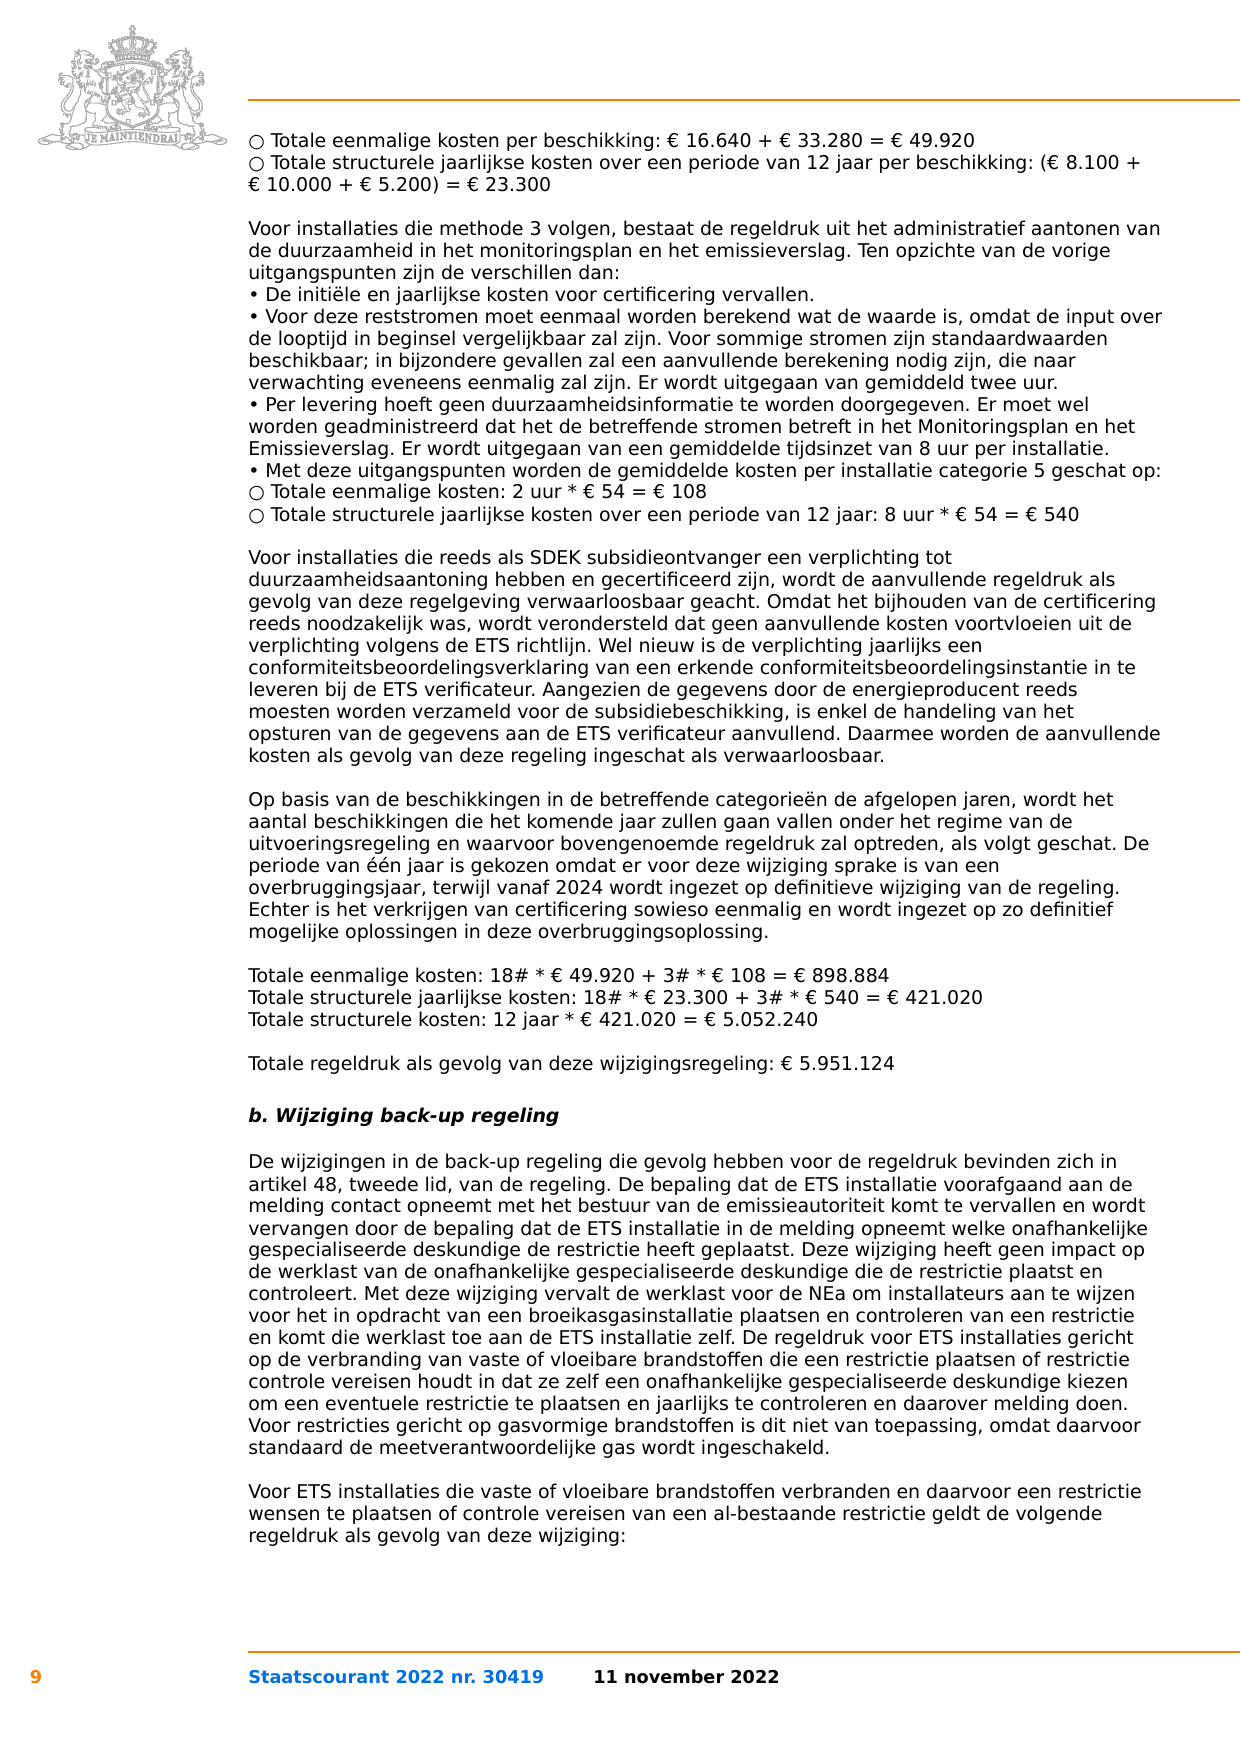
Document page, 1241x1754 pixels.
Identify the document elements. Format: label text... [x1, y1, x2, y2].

picture [38, 25, 227, 150]
text Op basis van de beschikkingen in de betreffende categorieën de afgelopen jaren, wordt het aantal beschikkingen die het komende jaar zullen gaan vallen onder het regime van de uitvoeringsregeling en waarvoor bovengenoemde regeldruk zal optreden, als volgt geschat. De periode van één jaar is gekozen omdat er voor deze wijziging sprake is van een overbruggingsjaar, terwijl vanaf 2024 wordt ingezet op definitieve wijziging van de regeling. Echter is het verkrijgen van certificering sowieso eenmalig en wordt ingezet op zo definitief mogelijke oplossingen in deze overbruggingsoplossing. [248, 789, 1163, 943]
text De wijzigingen in de back-up regeling die gevolg hebben voor de regeldruk bevinden zich in artikel 48, tweede lid, van de regeling. De bepaling dat de ETS installatie voorafgaand aan de melding contact opneemt met het bestuur van de emissieautoriteit komt te vervallen en wordt vervangen door de bepaling dat de ETS installatie in de melding opneemt welke onafhankelijke gespecialiseerde deskundige de restrictie heeft geplaatst. Deze wijziging heeft geen impact op de werklast van de onafhankelijke gespecialiseerde deskundige die de restrictie plaatst en controleert. Met deze wijziging vervalt de werklast voor de NEa om installateurs aan te wijzen voor het in opdracht van een broeikasgasinstallatie plaatsen en controleren van een restrictie en komt die werklast toe aan de ETS installatie zelf. De regeldruk voor ETS installaties gericht op de verbranding van vaste of vloeibare brandstoffen die een restrictie plaatsen of restrictie controle vereisen houdt in dat ze zelf een onafhankelijke gespecialiseerde deskundige kiezen om een eventuele restrictie te plaatsen en jaarlijks te controleren en daarover melding doen. Voor restricties gericht op gasvormige brandstoffen is dit niet van toepassing, omdat daarvoor standaard de meetverantwoordelijke gas wordt ingeschakeld. [248, 1151, 1163, 1459]
text Voor installaties die reeds als SDEK subsidieontvanger een verplichting tot duurzaamheidsaantoning hebben en gecertificeerd zijn, wordt de aanvullende regeldruk als gevolg van deze regelgeving verwaarloosbaar geacht. Omdat het bijhouden van de certificering reeds noodzakelijk was, wordt verondersteld dat geen aanvullende kosten voortvloeien uit de verplichting volgens de ETS richtlijn. Wel nieuw is de verplichting jaarlijks een conformiteitsbeoordelingsverklaring van een erkende conformiteitsbeoordelingsinstantie in te leveren bij de ETS verificateur. Aangezien de gegevens door de energieproducent reeds moesten worden verzameld voor de subsidiebeschikking, is enkel de handeling van het opsturen van de gegevens aan de ETS verificateur aanvullend. Daarmee worden de aanvullende kosten als gevolg van deze regeling ingeschat als verwaarloosbaar. [248, 547, 1163, 767]
text • De initiële en jaarlijkse kosten voor certificering vervallen. [248, 284, 1163, 306]
text Totale eenmalige kosten: 18# * € 49.920 + 3# * € 108 = € 898.884 [248, 965, 1163, 987]
text Voor ETS installaties die vaste of vloeibare brandstoffen verbranden en daarvoor een restrictie wensen te plaatsen of controle vereisen van een al-bestaande restrictie geldt de volgende regeldruk als gevolg van deze wijziging: [248, 1481, 1163, 1547]
subtitle b. Wijziging back-up regeling [248, 1104, 1163, 1126]
text Totale structurele jaarlijkse kosten: 18# * € 23.300 + 3# * € 540 = € 421.020 [248, 987, 1163, 1009]
text ○ Totale structurele jaarlijkse kosten over een periode van 12 jaar: 8 uur * € 54 = € 540 [248, 503, 1163, 525]
text Totale regeldruk als gevolg van deze wijzigingsregeling: € 5.951.124 [248, 1052, 1163, 1074]
text • Voor deze reststromen moet eenmaal worden berekend wat de waarde is, omdat de input over de looptijd in beginsel vergelijkbaar zal zijn. Voor sommige stromen zijn standaardwaarden beschikbaar; in bijzondere gevallen zal een aanvullende berekening nodig zijn, die naar verwachting eveneens eenmalig zal zijn. Er wordt uitgegaan van gemiddeld twee uur. [248, 306, 1163, 393]
text • Per levering hoeft geen duurzaamheidsinformatie te worden doorgegeven. Er moet wel worden geadministreerd dat het de betreffende stromen betreft in het Monitoringsplan en het Emissieverslag. Er wordt uitgegaan van een gemiddelde tijdsinzet van 8 uur per installatie. [248, 393, 1163, 459]
text ○ Totale eenmalige kosten: 2 uur * € 54 = € 108 [248, 481, 1163, 503]
text Totale structurele kosten: 12 jaar * € 421.020 = € 5.052.240 [248, 1009, 1163, 1031]
text • Met deze uitgangspunten worden de gemiddelde kosten per installatie categorie 5 geschat op: [248, 459, 1163, 481]
text ○ Totale structurele jaarlijkse kosten over een periode van 12 jaar per beschikking: (€ 8.100 + € 10.000 + € 5.200) = € 23.300 [248, 152, 1163, 196]
text Voor installaties die methode 3 volgen, bestaat de regeldruk uit het administratief aantonen van de duurzaamheid in het monitoringsplan en het emissieverslag. Ten opzichte van de vorige uitgangspunten zijn de verschillen dan: [248, 218, 1163, 284]
text ○ Totale eenmalige kosten per beschikking: € 16.640 + € 33.280 = € 49.920 [248, 130, 1163, 152]
